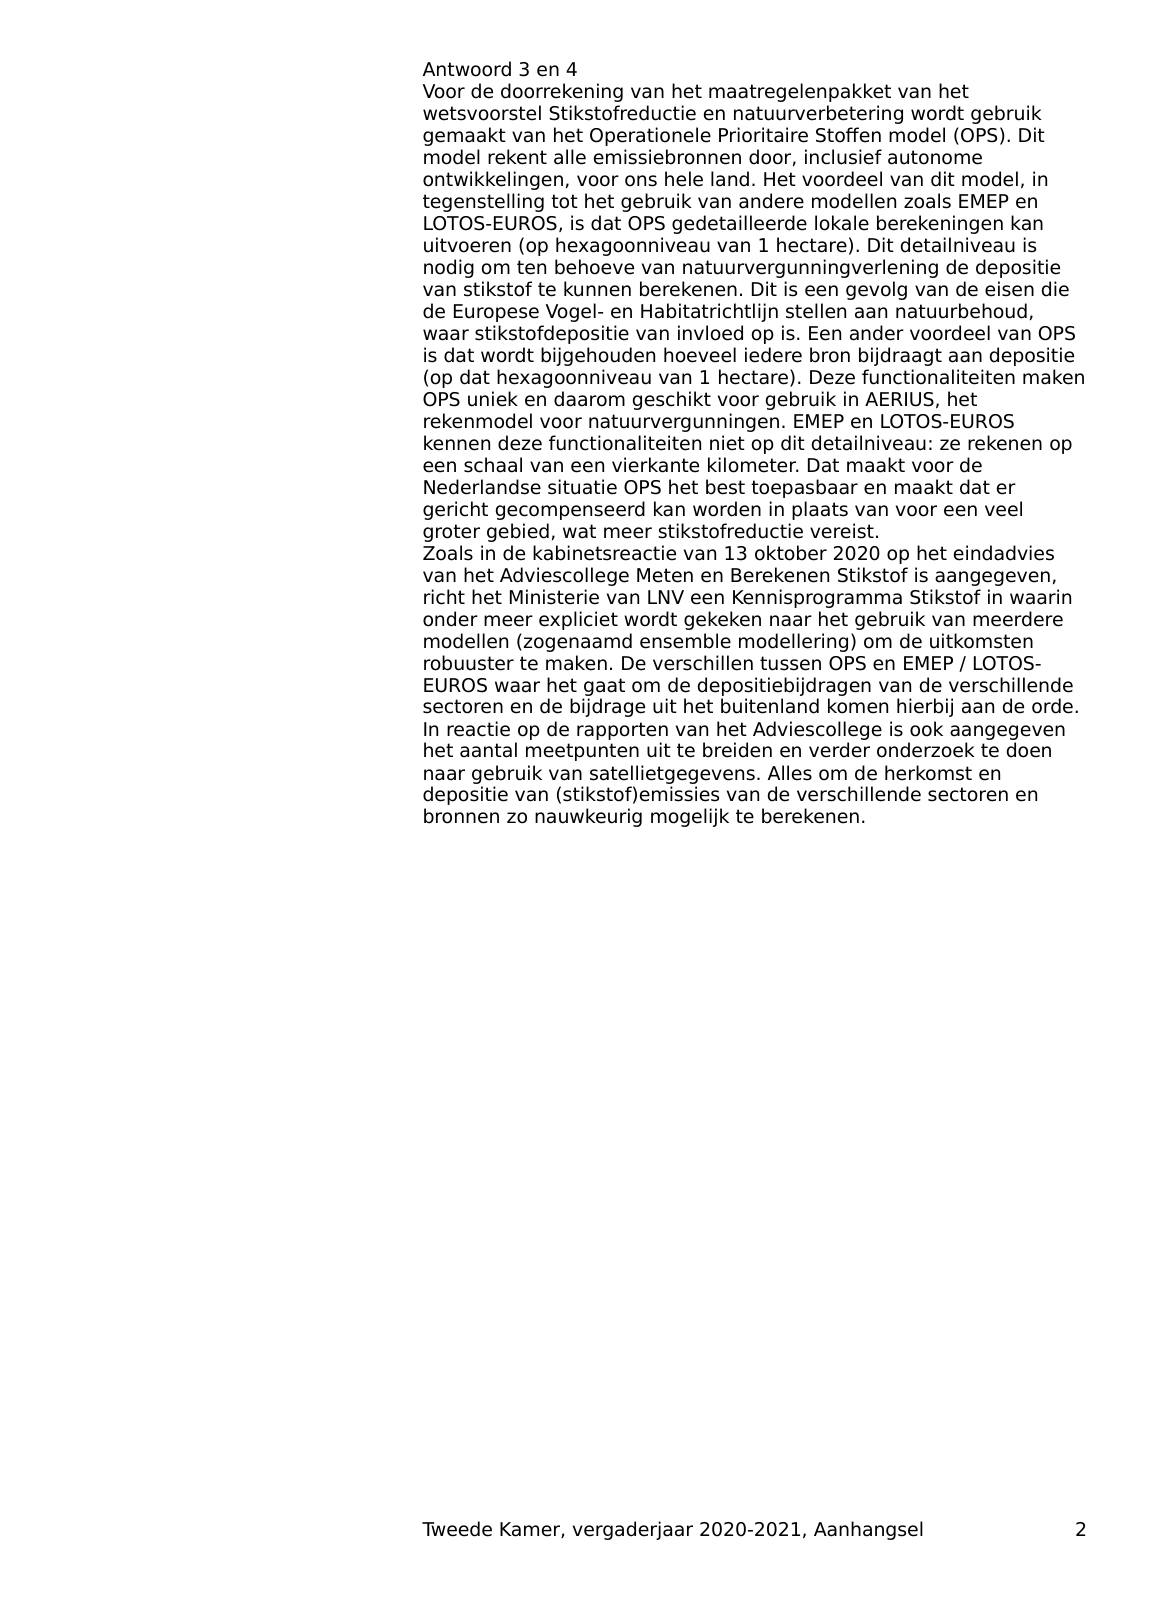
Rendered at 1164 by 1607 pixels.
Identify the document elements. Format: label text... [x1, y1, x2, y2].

text Zoals in de kabinetsreactie van 13 oktober 2020 op het eindadvies van het Adviescollege Meten en Berekenen Stikstof is aangegeven, richt het Ministerie van LNV een Kennisprogramma Stikstof in waarin onder meer expliciet wordt gekeken naar het gebruik van meerdere modellen (zogenaamd ensemble modellering) om de uitkomsten robuuster te maken. De verschillen tussen OPS en EMEP / LOTOS-EUROS waar het gaat om de depositiebijdragen van de verschillende sectoren en de bijdrage uit het buitenland komen hierbij aan de orde. In reactie op de rapporten van het Adviescollege is ook aangegeven het aantal meetpunten uit te breiden en verder onderzoek te doen naar gebruik van satellietgegevens. Alles om de herkomst en depositie van (stikstof)emissies van de verschillende sectoren en bronnen zo nauwkeurig mogelijk te berekenen. [422, 543, 1087, 828]
text Antwoord 3 en 4 [422, 59, 1087, 81]
text Voor de doorrekening van het maatregelenpakket van het wetsvoorstel Stikstofreductie en natuurverbetering wordt gebruik gemaakt van het Operationele Prioritaire Stoffen model (OPS). Dit model rekent alle emissiebronnen door, inclusief autonome ontwikkelingen, voor ons hele land. Het voordeel van dit model, in tegenstelling tot het gebruik van andere modellen zoals EMEP en LOTOS-EUROS, is dat OPS gedetailleerde lokale berekeningen kan uitvoeren (op hexagoonniveau van 1 hectare). Dit detailniveau is nodig om ten behoeve van natuurvergunningverlening de depositie van stikstof te kunnen berekenen. Dit is een gevolg van de eisen die de Europese Vogel- en Habitatrichtlijn stellen aan natuurbehoud, waar stikstofdepositie van invloed op is. Een ander voordeel van OPS is dat wordt bijgehouden hoeveel iedere bron bijdraagt aan depositie (op dat hexagoonniveau van 1 hectare). Deze functionaliteiten maken OPS uniek en daarom geschikt voor gebruik in AERIUS, het rekenmodel voor natuurvergunningen. EMEP en LOTOS-EUROS kennen deze functionaliteiten niet op dit detailniveau: ze rekenen op een schaal van een vierkante kilometer. Dat maakt voor de Nederlandse situatie OPS het best toepasbaar en maakt dat er gericht gecompenseerd kan worden in plaats van voor een veel groter gebied, wat meer stikstofreductie vereist. [422, 81, 1087, 543]
